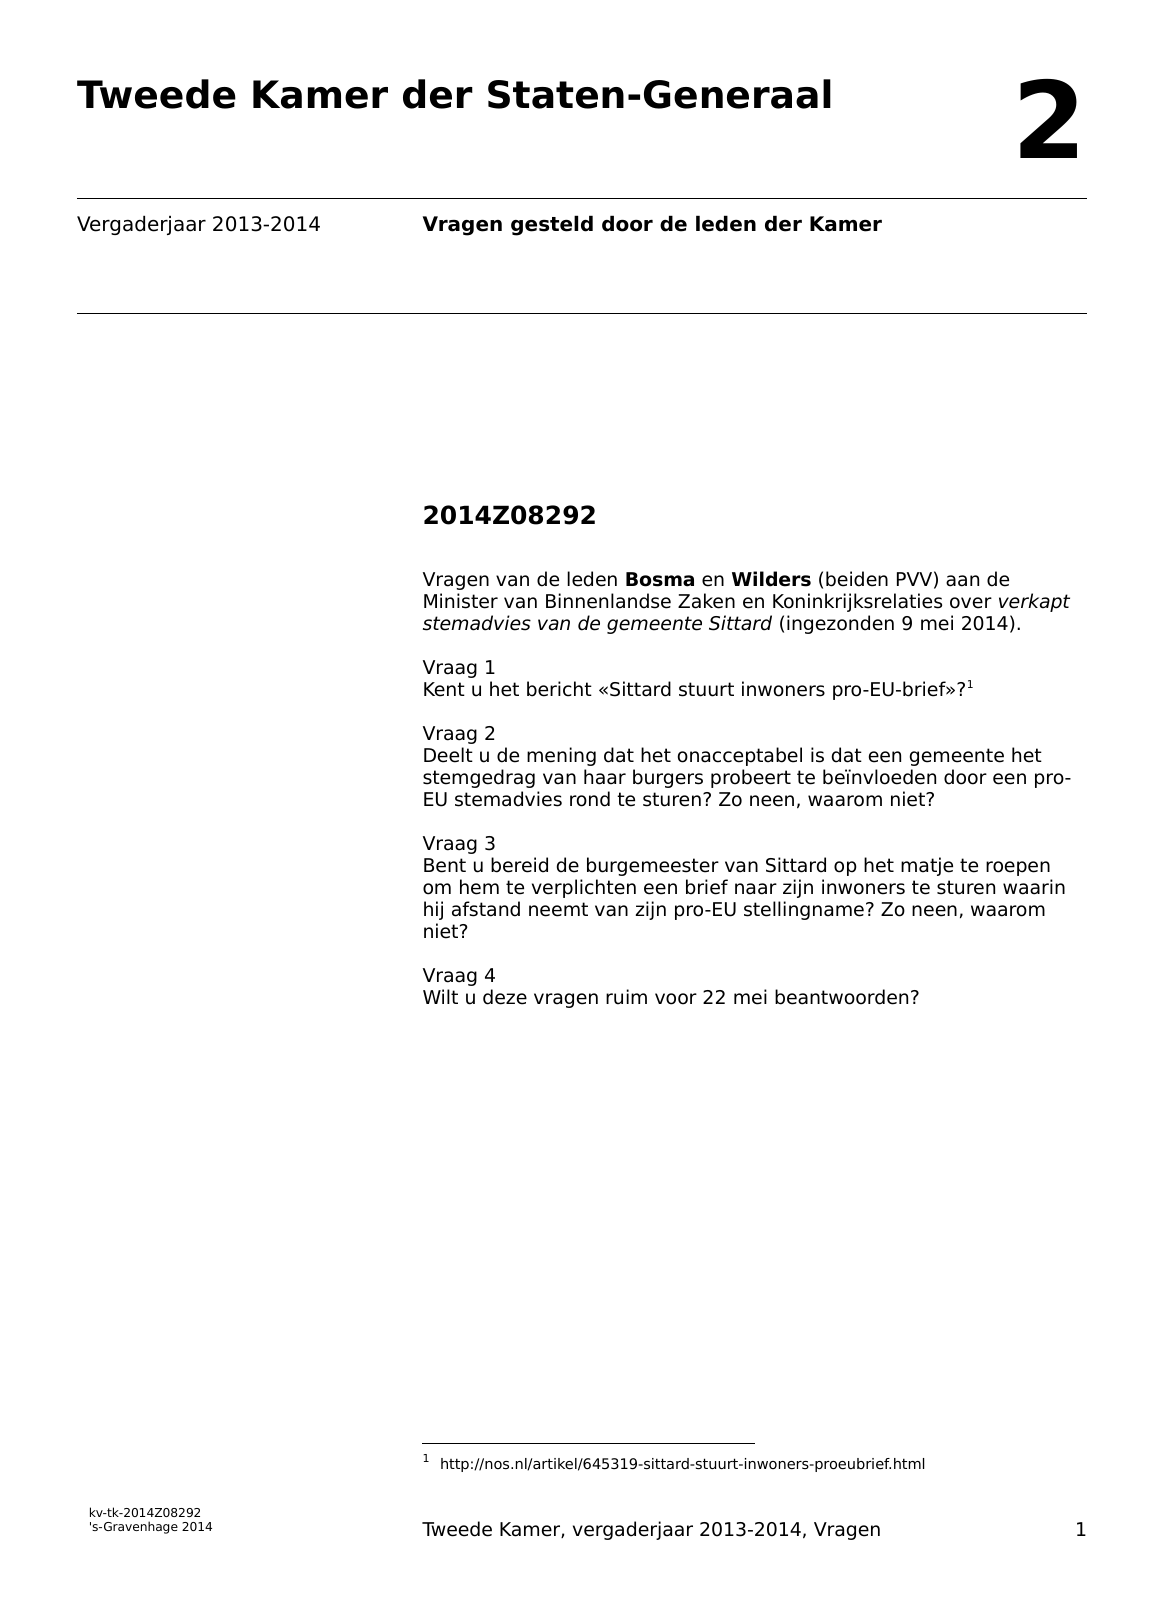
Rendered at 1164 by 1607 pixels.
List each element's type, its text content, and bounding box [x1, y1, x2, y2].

text Vragen van de leden Bosma en Wilders (beiden PVV) aan de Minister van Binnenlandse Zaken en Koninkrijksrelaties over verkapt stemadvies van de gemeente Sittard (ingezonden 9 mei 2014). [422, 569, 1087, 635]
table_header Tweede Kamer der Staten-Generaal [77, 59, 886, 198]
text http://nos.nl/artikel/645319-sittard-stuurt-inwoners-proeubrief.html [422, 1452, 1087, 1474]
text Wilt u deze vragen ruim voor 22 mei beantwoorden? [422, 987, 1087, 1009]
text Vraag 4 [422, 965, 1087, 987]
text Vraag 2 [422, 723, 1087, 745]
text Kent u het bericht «Sittard stuurt inwoners pro-EU-brief»? [422, 679, 1087, 701]
table_cell Vragen gesteld door de leden der Kamer [422, 199, 1087, 313]
text Vraag 1 [422, 657, 1087, 679]
text Vraag 3 [422, 833, 1087, 855]
table_cell Vergaderjaar 2013-2014 [77, 199, 422, 313]
text Deelt u de mening dat het onacceptabel is dat een gemeente het stemgedrag van haar burgers probeert te beïnvloeden door een pro-EU stemadvies rond te sturen? Zo neen, waarom niet? [422, 745, 1087, 811]
text 2014Z08292 [422, 501, 1087, 531]
table_header 2 [886, 59, 1087, 198]
text kv-tk-2014Z08292 [88, 1506, 323, 1520]
text Bent u bereid de burgemeester van Sittard op het matje te roepen om hem te verplichten een brief naar zijn inwoners te sturen waarin hij afstand neemt van zijn pro-EU stellingname? Zo neen, waarom niet? [422, 855, 1087, 943]
text 's-Gravenhage 2014 [88, 1520, 323, 1534]
